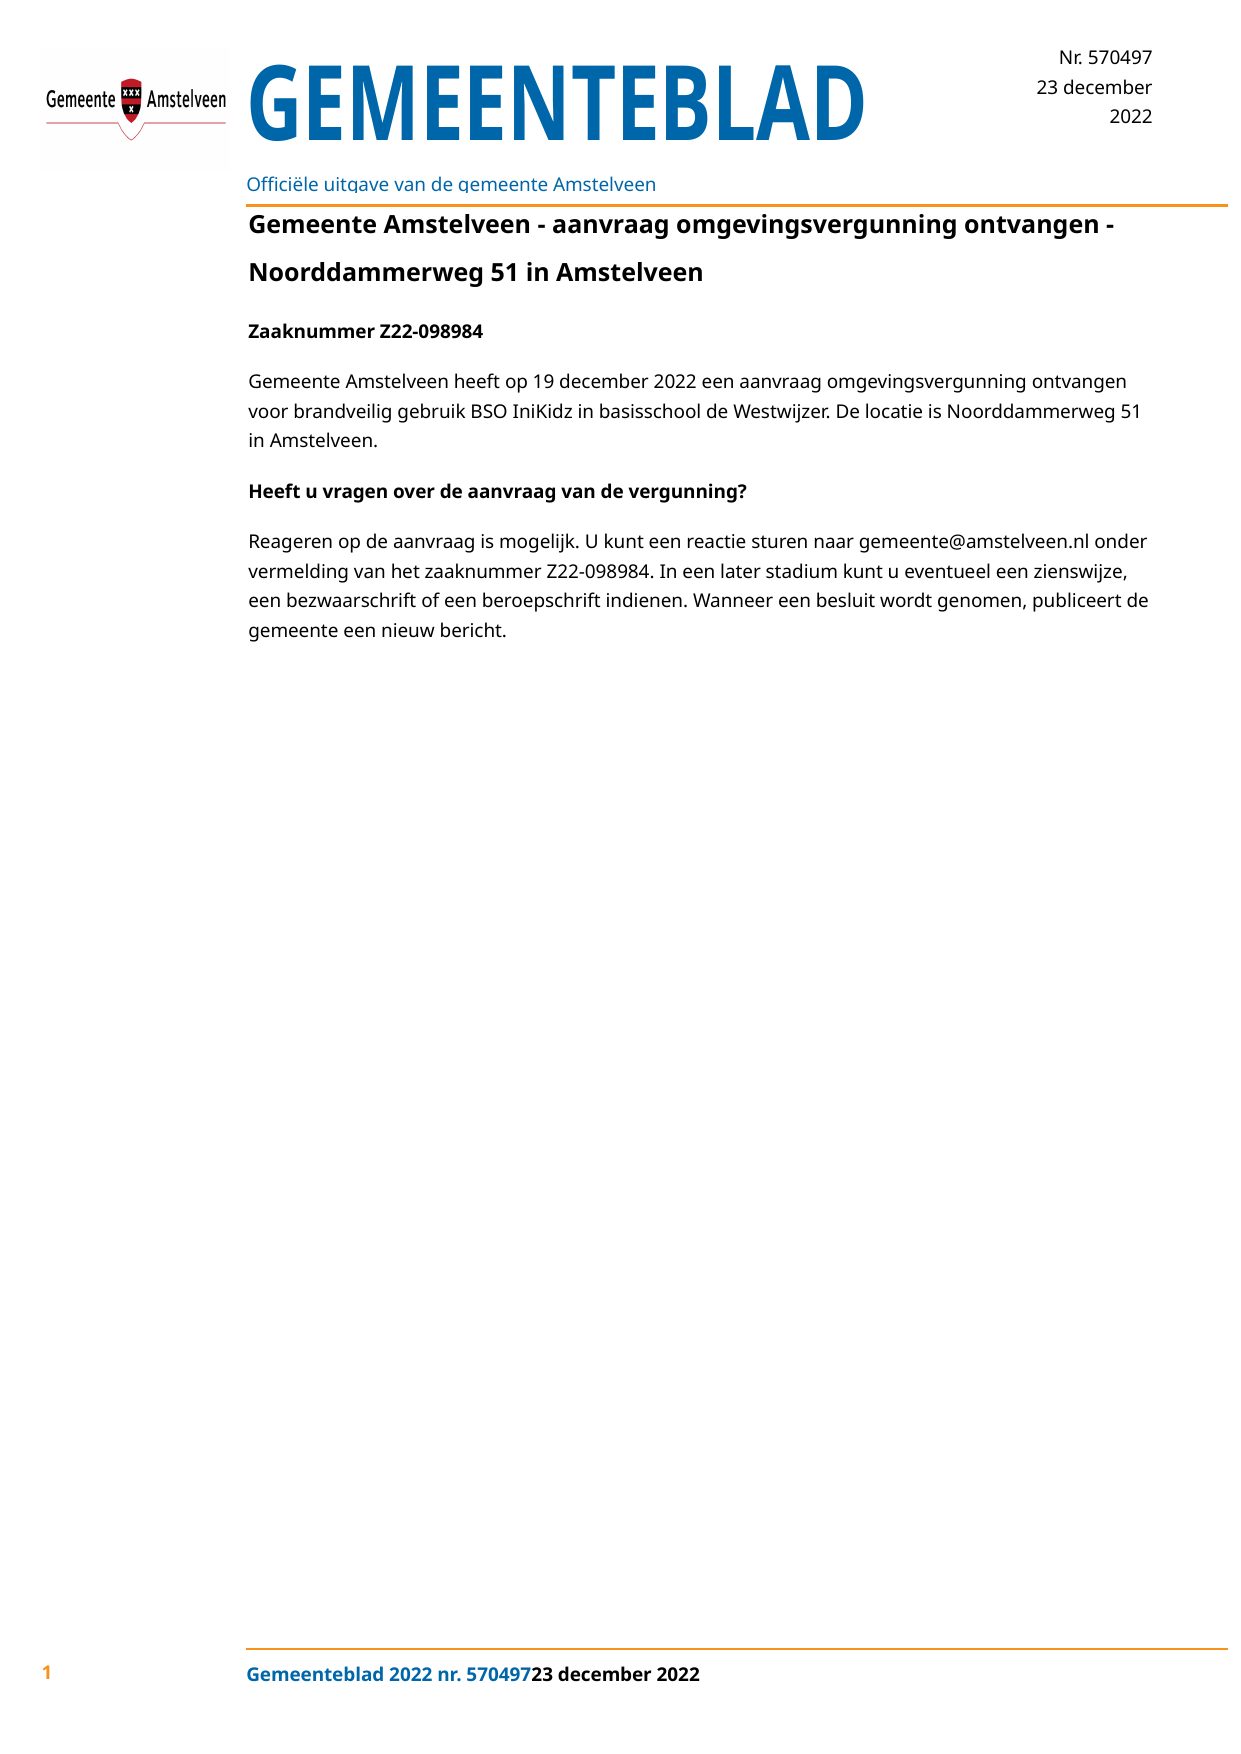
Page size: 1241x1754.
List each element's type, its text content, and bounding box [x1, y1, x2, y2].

text Reageren op de aanvraag is mogelijk. U kunt een reactie sturen naar gemeente@amstelveen.nl onder vermelding van het zaaknummer Z22-098984. In een later stadium kunt u eventueel een zienswijze, een bezwaarschrift of een beroepschrift indienen. Wanneer een besluit wordt genomen, publiceert de gemeente een nieuw bericht. [248, 528, 1152, 643]
picture [41, 47, 231, 172]
text Zaaknummer Z22-098984 [248, 318, 1152, 344]
text Gemeente Amstelveen heeft op 19 december 2022 een aanvraag omgevingsvergunning ontvangen voor brandveilig gebruik BSO IniKidz in basisschool de Westwijzer. De locatie is Noorddammerweg 51 in Amstelveen. [248, 368, 1152, 453]
text Gemeente Amstelveen - aanvraag omgevingsvergunning ontvangen - Noorddammerweg 51 in Amstelveen [248, 207, 1152, 288]
text Heeft u vragen over de aanvraag van de vergunning? [248, 478, 1152, 504]
